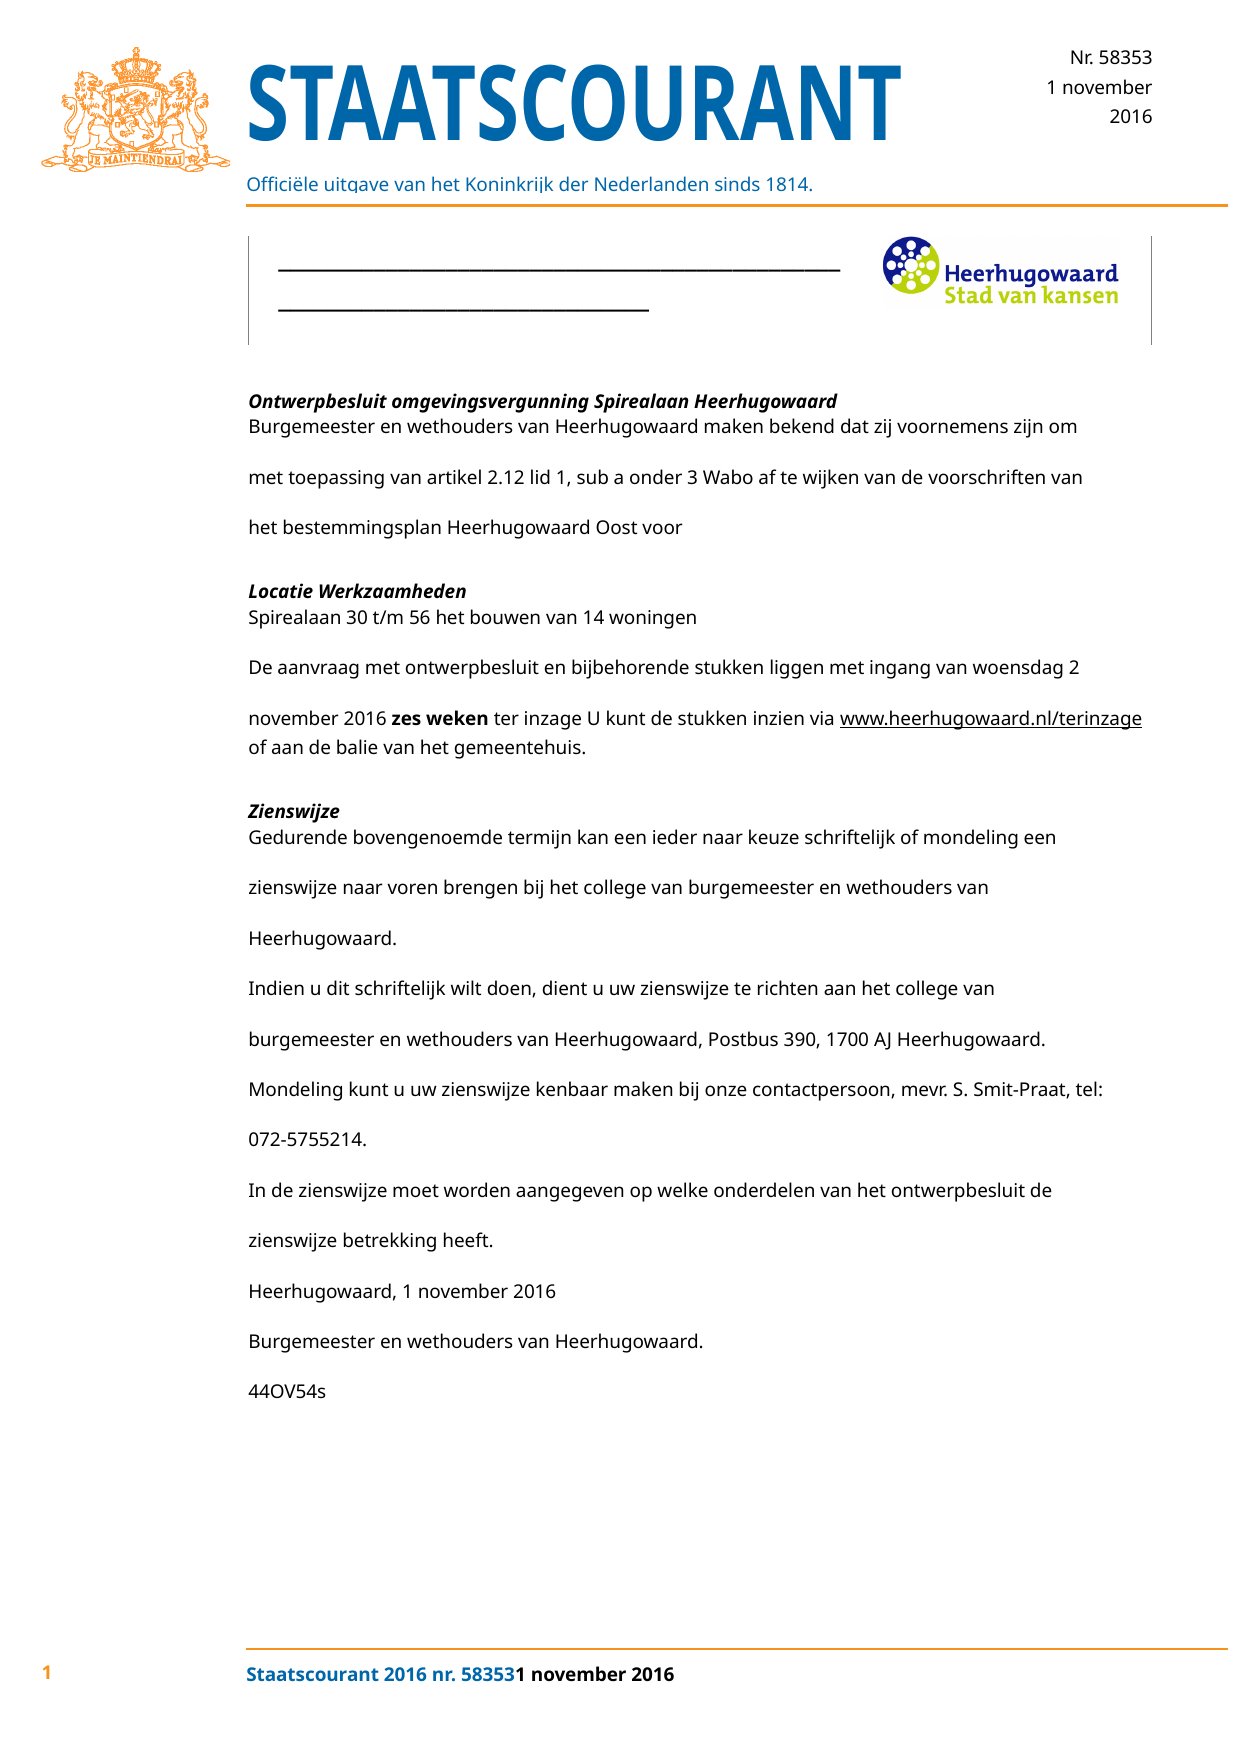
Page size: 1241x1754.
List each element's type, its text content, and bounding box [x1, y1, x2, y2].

text 44OV54s [248, 1379, 1152, 1404]
text burgemeester en wethouders van Heerhugowaard, Postbus 390, 1700 AJ Heerhugowaard. [248, 1026, 1152, 1052]
table_header [1119, 236, 1151, 309]
text Ontwerpbesluit omgevingsvergunning Spirealaan Heerhugowaard [248, 388, 1152, 413]
text Heerhugowaard, 1 november 2016 [248, 1278, 1152, 1304]
text Indien u dit schriftelijk wilt doen, dient u uw zienswijze te richten aan het college van [248, 975, 1152, 1001]
text In de zienswijze moet worden aangegeven op welke onderdelen van het ontwerpbesluit de [248, 1177, 1152, 1203]
text Locatie Werkzaamheden [248, 578, 1152, 604]
text Spirealaan 30 t/m 56 het bouwen van 14 woningen [248, 604, 1152, 630]
table_header [850, 310, 1151, 345]
text zienswijze naar voren brengen bij het college van burgemeester en wethouders van [248, 874, 1152, 900]
text Zienswijze [248, 798, 1152, 824]
text Burgemeester en wethouders van Heerhugowaard maken bekend dat zij voornemens zijn om [248, 413, 1152, 439]
text De aanvraag met ontwerpbesluit en bijbehorende stukken liggen met ingang van woensdag 2 [248, 654, 1152, 680]
text Heerhugowaard. [248, 925, 1152, 951]
table_header [850, 236, 882, 309]
text zienswijze betrekking heeft. [248, 1227, 1152, 1253]
text 072-5755214. [248, 1127, 1152, 1152]
text Gedurende bovengenoemde termijn kan een ieder naar keuze schriftelijk of mondeling een [248, 824, 1152, 850]
text het bestemmingsplan Heerhugowaard Oost voor [248, 514, 1152, 540]
picture [882, 236, 1119, 310]
text Burgemeester en wethouders van Heerhugowaard. [248, 1328, 1152, 1354]
text Mondeling kunt u uw zienswijze kenbaar maken bij onze contactpersoon, mevr. S. Smit-Praat, tel: [248, 1076, 1152, 1102]
text met toepassing van artikel 2.12 lid 1, sub a onder 3 Wabo af te wijken van de voorschriften van [248, 464, 1152, 490]
table_header ______________________________________________________________________________ [249, 236, 850, 345]
picture [41, 47, 231, 172]
text november 2016 zes weken ter inzage U kunt de stukken inzien via www.heerhugowaard.nl/terinzage of aan de balie van het gemeentehuis. [248, 705, 1152, 760]
